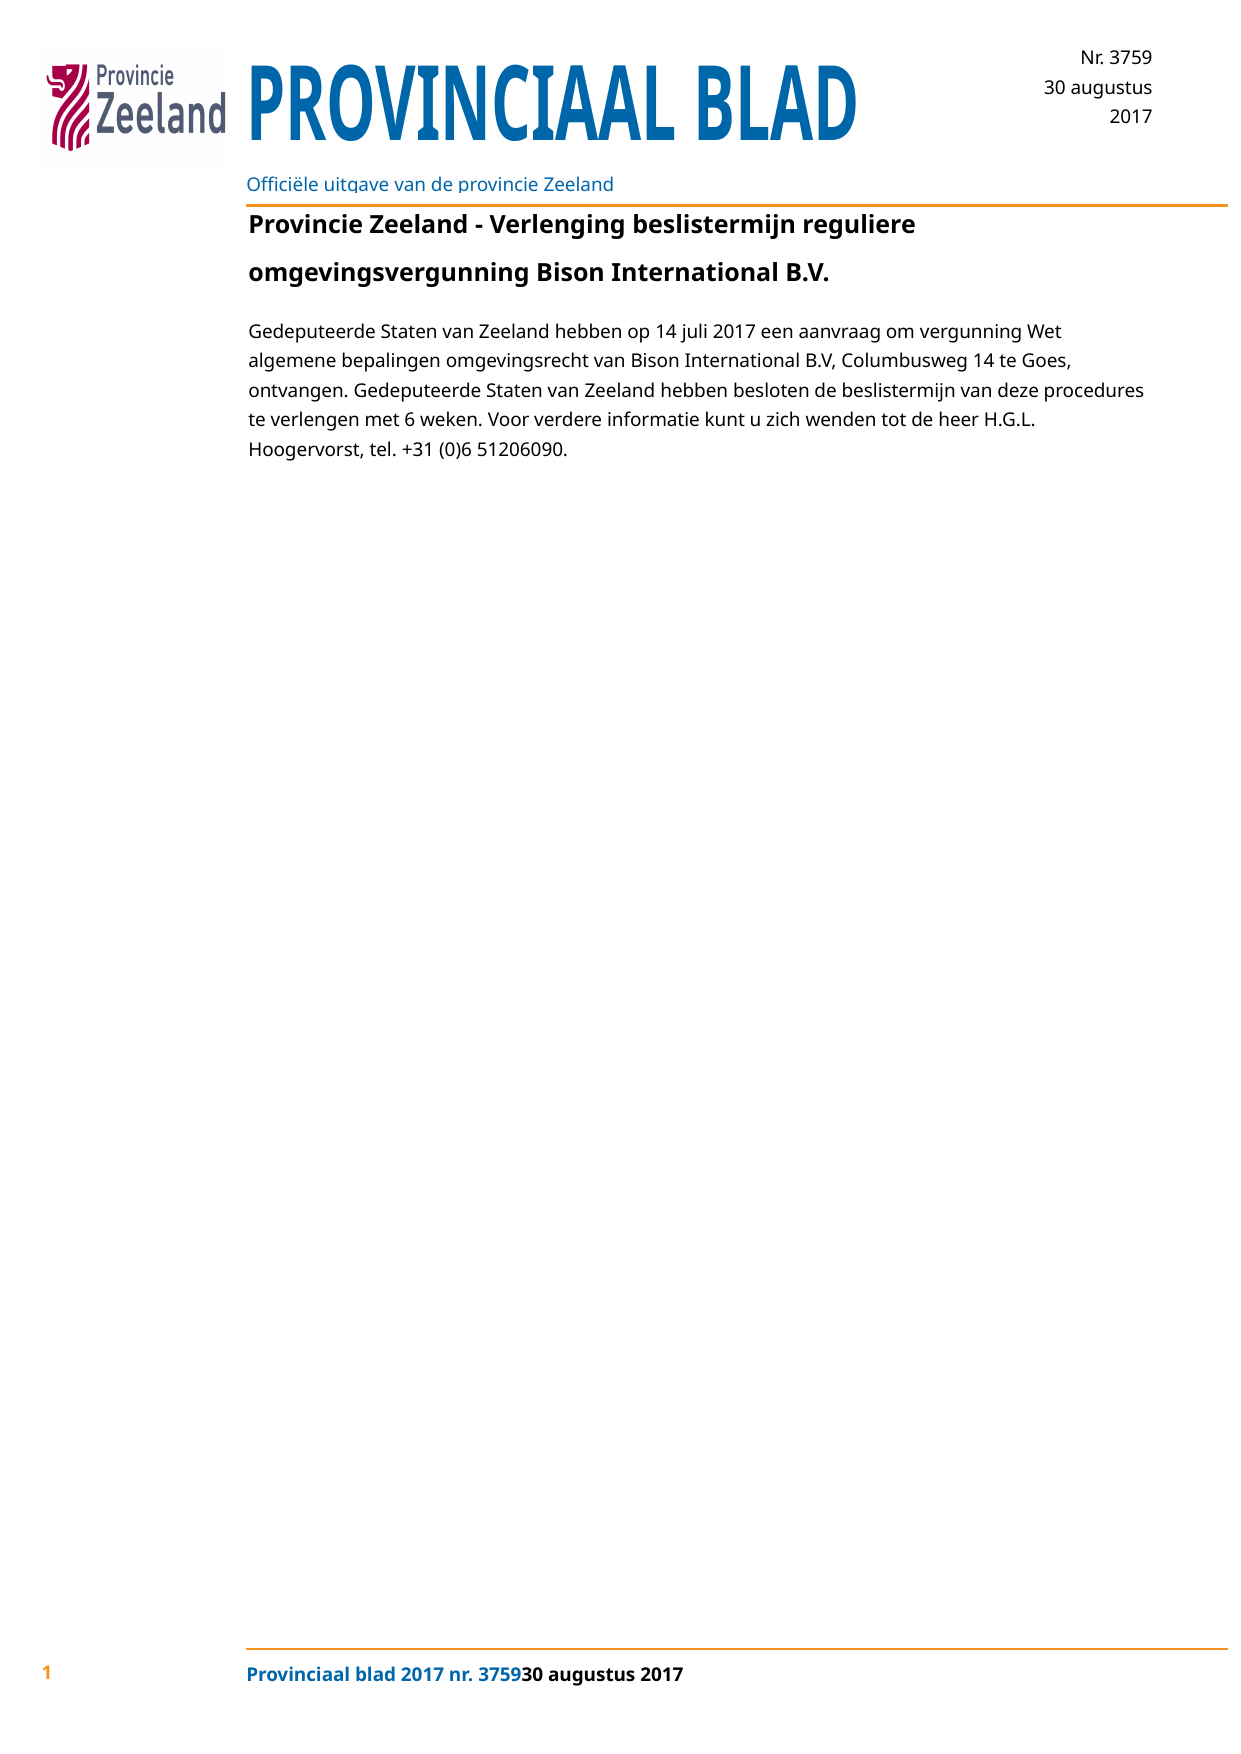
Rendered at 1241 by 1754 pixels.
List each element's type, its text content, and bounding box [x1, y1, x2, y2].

text Provincie Zeeland - Verlenging beslistermijn reguliere omgevingsvergunning Bison International B.V. [248, 207, 1152, 288]
text Gedeputeerde Staten van Zeeland hebben op 14 juli 2017 een aanvraag om vergunning Wet algemene bepalingen omgevingsrecht van Bison International B.V, Columbusweg 14 te Goes, ontvangen. Gedeputeerde Staten van Zeeland hebben besloten de beslistermijn van deze procedures te verlengen met 6 weken. Voor verdere informatie kunt u zich wenden tot de heer H.G.L. Hoogervorst, tel. +31 (0)6 51206090. [248, 318, 1152, 462]
picture [41, 47, 231, 172]
